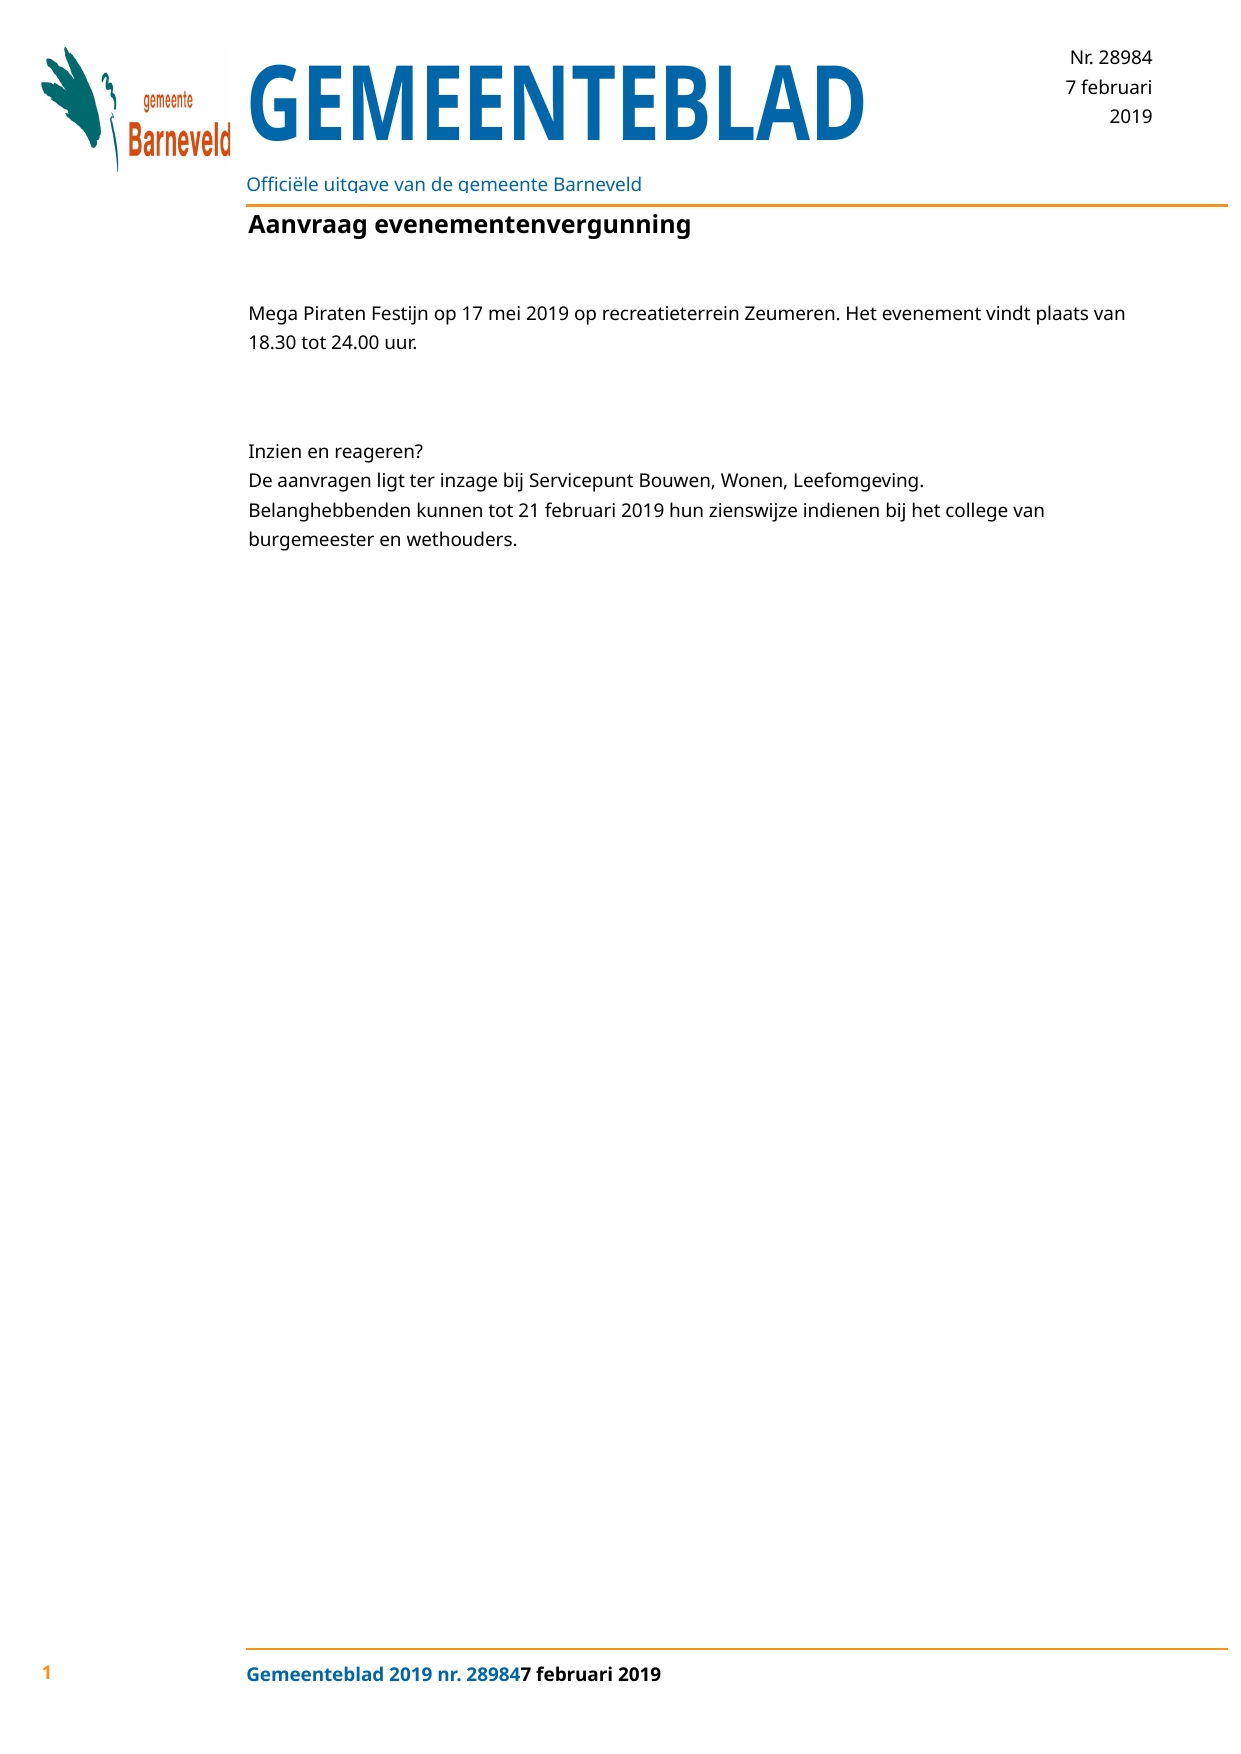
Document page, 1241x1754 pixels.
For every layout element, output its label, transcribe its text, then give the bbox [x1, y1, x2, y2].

text Inzien en reageren? [248, 438, 1152, 464]
text De aanvragen ligt ter inzage bij Servicepunt Bouwen, Wonen, Leefomgeving. [248, 467, 1152, 493]
text Aanvraag evenementenvergunning [248, 207, 1152, 241]
picture [41, 47, 231, 172]
text Belanghebbenden kunnen tot 21 februari 2019 hun zienswijze indienen bij het college van burgemeester en wethouders. [248, 497, 1152, 552]
text Mega Piraten Festijn op 17 mei 2019 op recreatieterrein Zeumeren. Het evenement vindt plaats van 18.30 tot 24.00 uur. [248, 300, 1152, 355]
